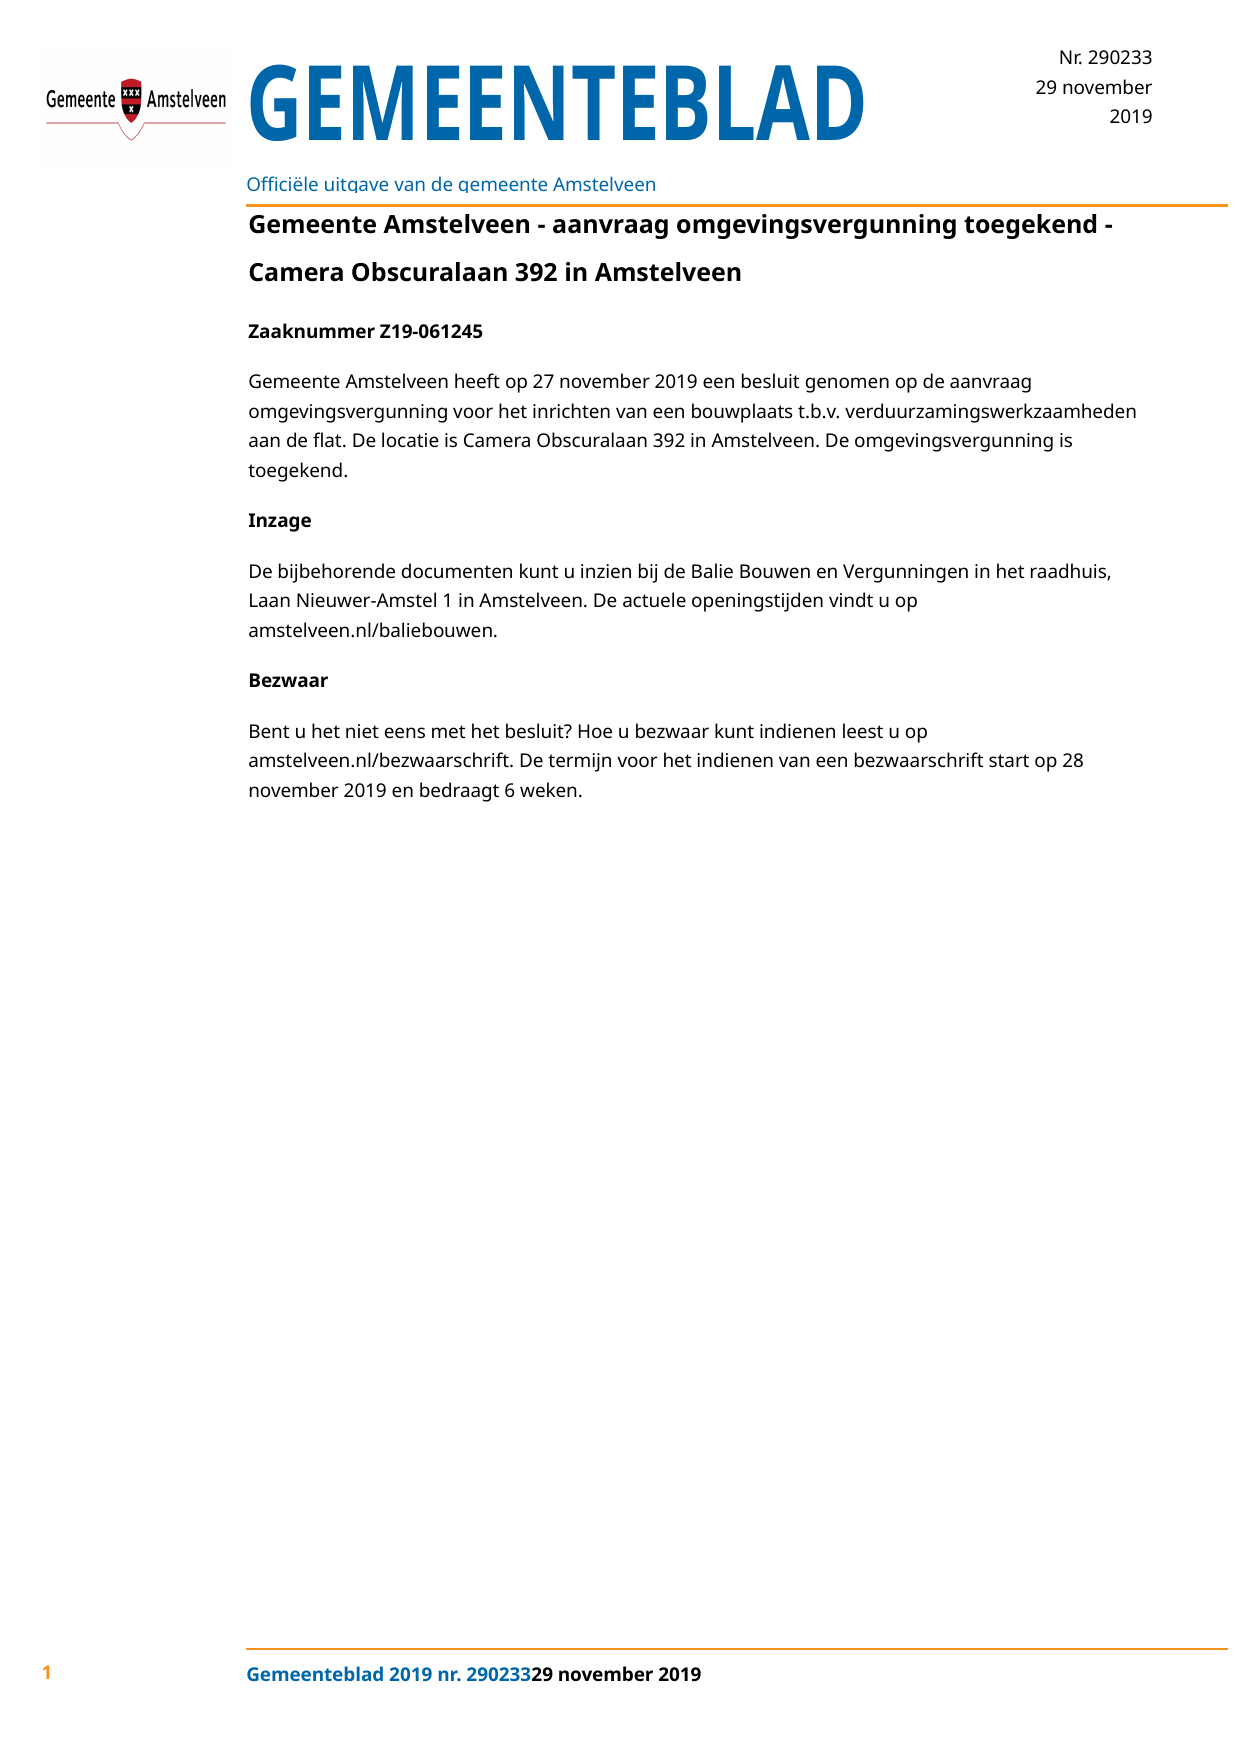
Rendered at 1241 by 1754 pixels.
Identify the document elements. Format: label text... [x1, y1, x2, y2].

text Inzage [248, 507, 1152, 533]
text Zaaknummer Z19-061245 [248, 318, 1152, 344]
text Bent u het niet eens met het besluit? Hoe u bezwaar kunt indienen leest u op amstelveen.nl/bezwaarschrift. De termijn voor het indienen van een bezwaarschrift start op 28 november 2019 en bedraagt 6 weken. [248, 718, 1152, 803]
text Bezwaar [248, 667, 1152, 693]
text De bijbehorende documenten kunt u inzien bij de Balie Bouwen en Vergunningen in het raadhuis, Laan Nieuwer-Amstel 1 in Amstelveen. De actuele openingstijden vindt u op amstelveen.nl/baliebouwen. [248, 558, 1152, 643]
picture [41, 47, 231, 172]
text Gemeente Amstelveen - aanvraag omgevingsvergunning toegekend - Camera Obscuralaan 392 in Amstelveen [248, 207, 1152, 288]
text Gemeente Amstelveen heeft op 27 november 2019 een besluit genomen op de aanvraag omgevingsvergunning voor het inrichten van een bouwplaats t.b.v. verduurzamingswerkzaamheden aan de flat. De locatie is Camera Obscuralaan 392 in Amstelveen. De omgevingsvergunning is toegekend. [248, 368, 1152, 483]
